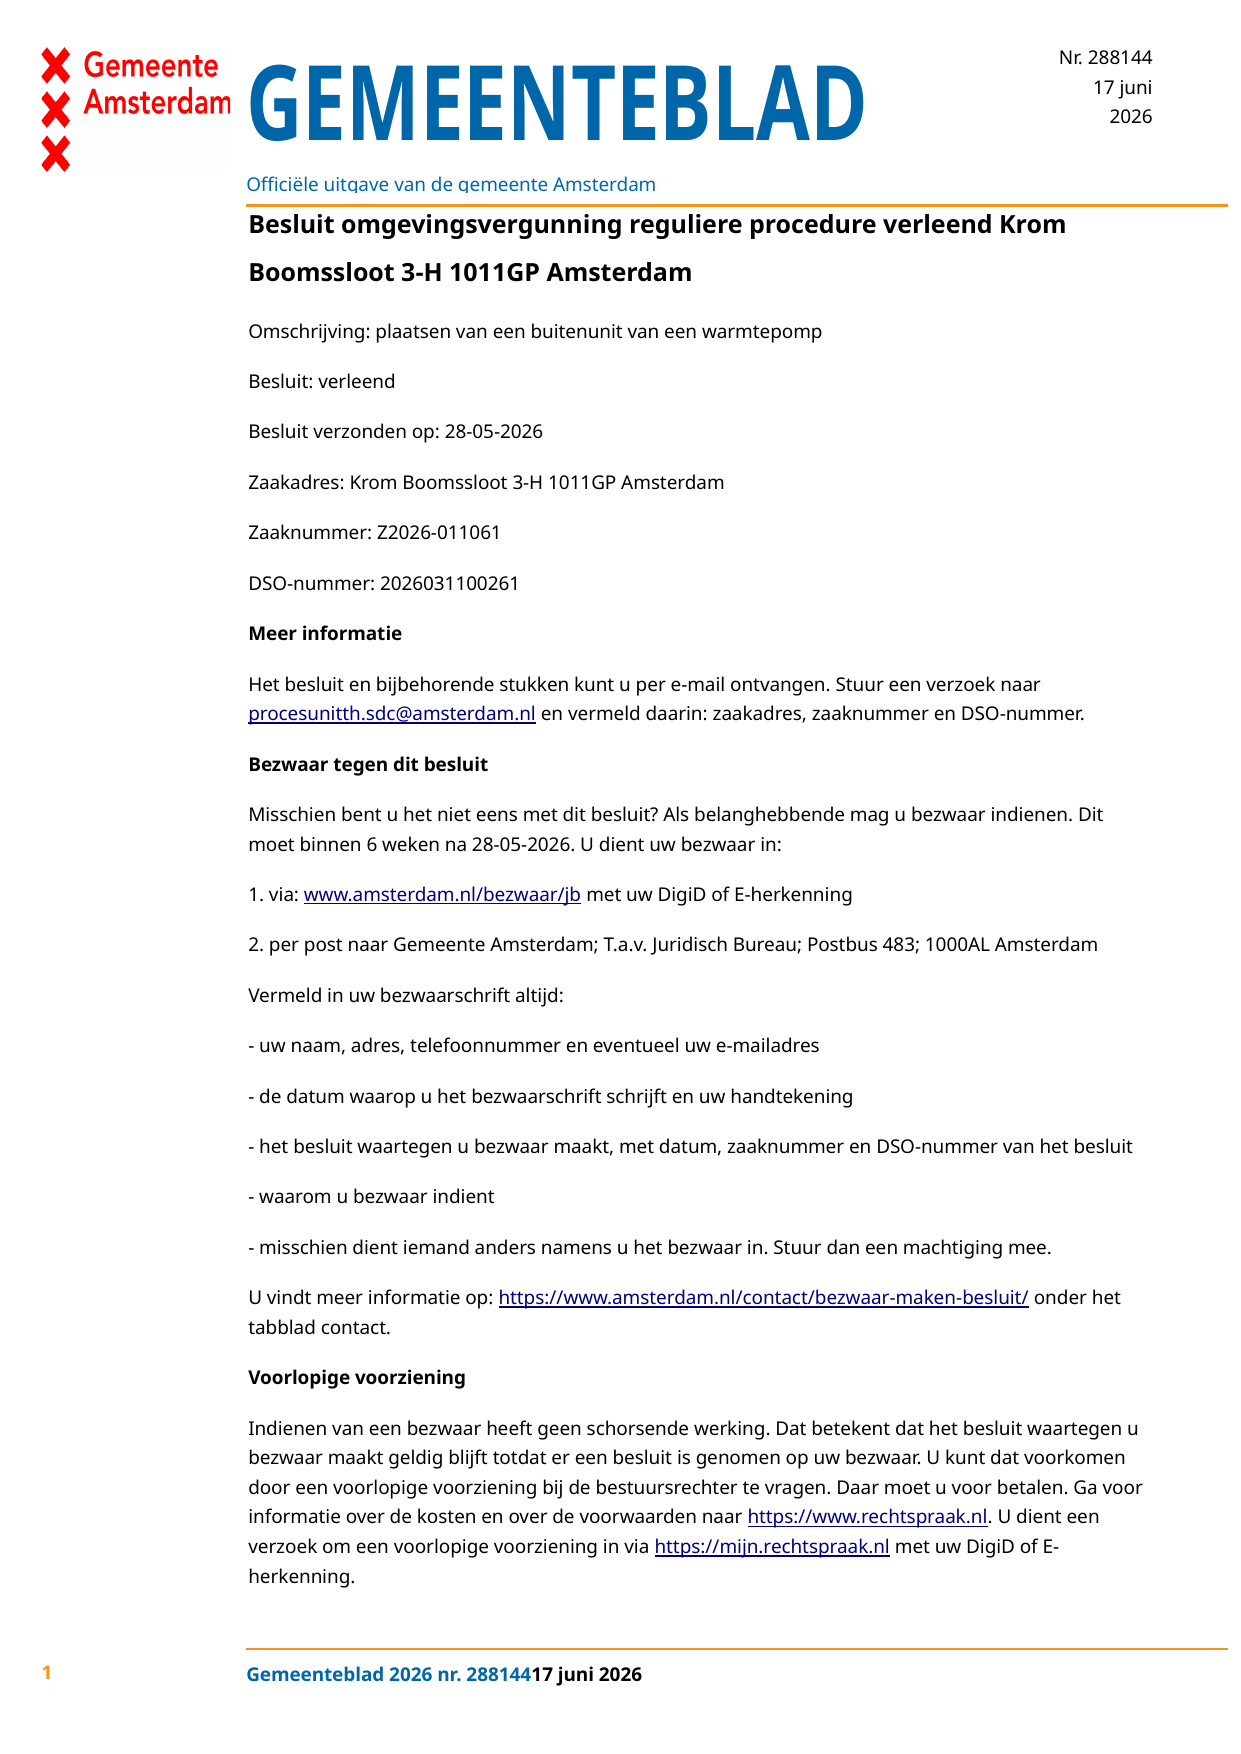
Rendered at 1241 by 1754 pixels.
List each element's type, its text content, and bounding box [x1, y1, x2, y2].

text Meer informatie [248, 620, 1152, 646]
text 2. per post naar Gemeente Amsterdam; T.a.v. Juridisch Bureau; Postbus 483; 1000AL Amsterdam [248, 932, 1152, 957]
picture [41, 47, 231, 172]
text Omschrijving: plaatsen van een buitenunit van een warmtepomp [248, 318, 1152, 344]
text DSO-nummer: 2026031100261 [248, 570, 1152, 596]
text - de datum waarop u het bezwaarschrift schrijft en uw handtekening [248, 1083, 1152, 1109]
text Besluit verzonden op: 28-05-2026 [248, 419, 1152, 444]
text Het besluit en bijbehorende stukken kunt u per e-mail ontvangen. Stuur een verzoek naar procesunitth.sdc@amsterdam.nl en vermeld daarin: zaakadres, zaaknummer en DSO-nummer. [248, 671, 1152, 726]
text - misschien dient iemand anders namens u het bezwaar in. Stuur dan een machtiging mee. [248, 1234, 1152, 1260]
text Zaaknummer: Z2026-011061 [248, 519, 1152, 545]
text Voorlopige voorziening [248, 1364, 1152, 1390]
text Zaakadres: Krom Boomssloot 3-H 1011GP Amsterdam [248, 469, 1152, 495]
text Besluit: verleend [248, 368, 1152, 394]
text - waarom u bezwaar indient [248, 1184, 1152, 1209]
text Vermeld in uw bezwaarschrift altijd: [248, 982, 1152, 1008]
text 1. via: www.amsterdam.nl/bezwaar/jb met uw DigiD of E-herkenning [248, 881, 1152, 907]
text U vindt meer informatie op: https://www.amsterdam.nl/contact/bezwaar-maken-besluit/ onder het tabblad contact. [248, 1284, 1152, 1340]
text - het besluit waartegen u bezwaar maakt, met datum, zaaknummer en DSO-nummer van het besluit [248, 1133, 1152, 1159]
text Indienen van een bezwaar heeft geen schorsende werking. Dat betekent dat het besluit waartegen u bezwaar maakt geldig blijft totdat er een besluit is genomen op uw bezwaar. U kunt dat voorkomen door een voorlopige voorziening bij de bestuursrechter te vragen. Daar moet u voor betalen. Ga voor informatie over de kosten en over de voorwaarden naar https://www.rechtspraak.nl. U dient een verzoek om een voorlopige voorziening in via https://mijn.rechtspraak.nl met uw DigiD of E-herkenning. [248, 1415, 1152, 1589]
text - uw naam, adres, telefoonnummer en eventueel uw e-mailadres [248, 1032, 1152, 1058]
text Besluit omgevingsvergunning reguliere procedure verleend Krom Boomssloot 3-H 1011GP Amsterdam [248, 207, 1152, 288]
text Misschien bent u het niet eens met dit besluit? Als belanghebbende mag u bezwaar indienen. Dit moet binnen 6 weken na 28-05-2026. U dient uw bezwaar in: [248, 801, 1152, 857]
text Bezwaar tegen dit besluit [248, 751, 1152, 777]
